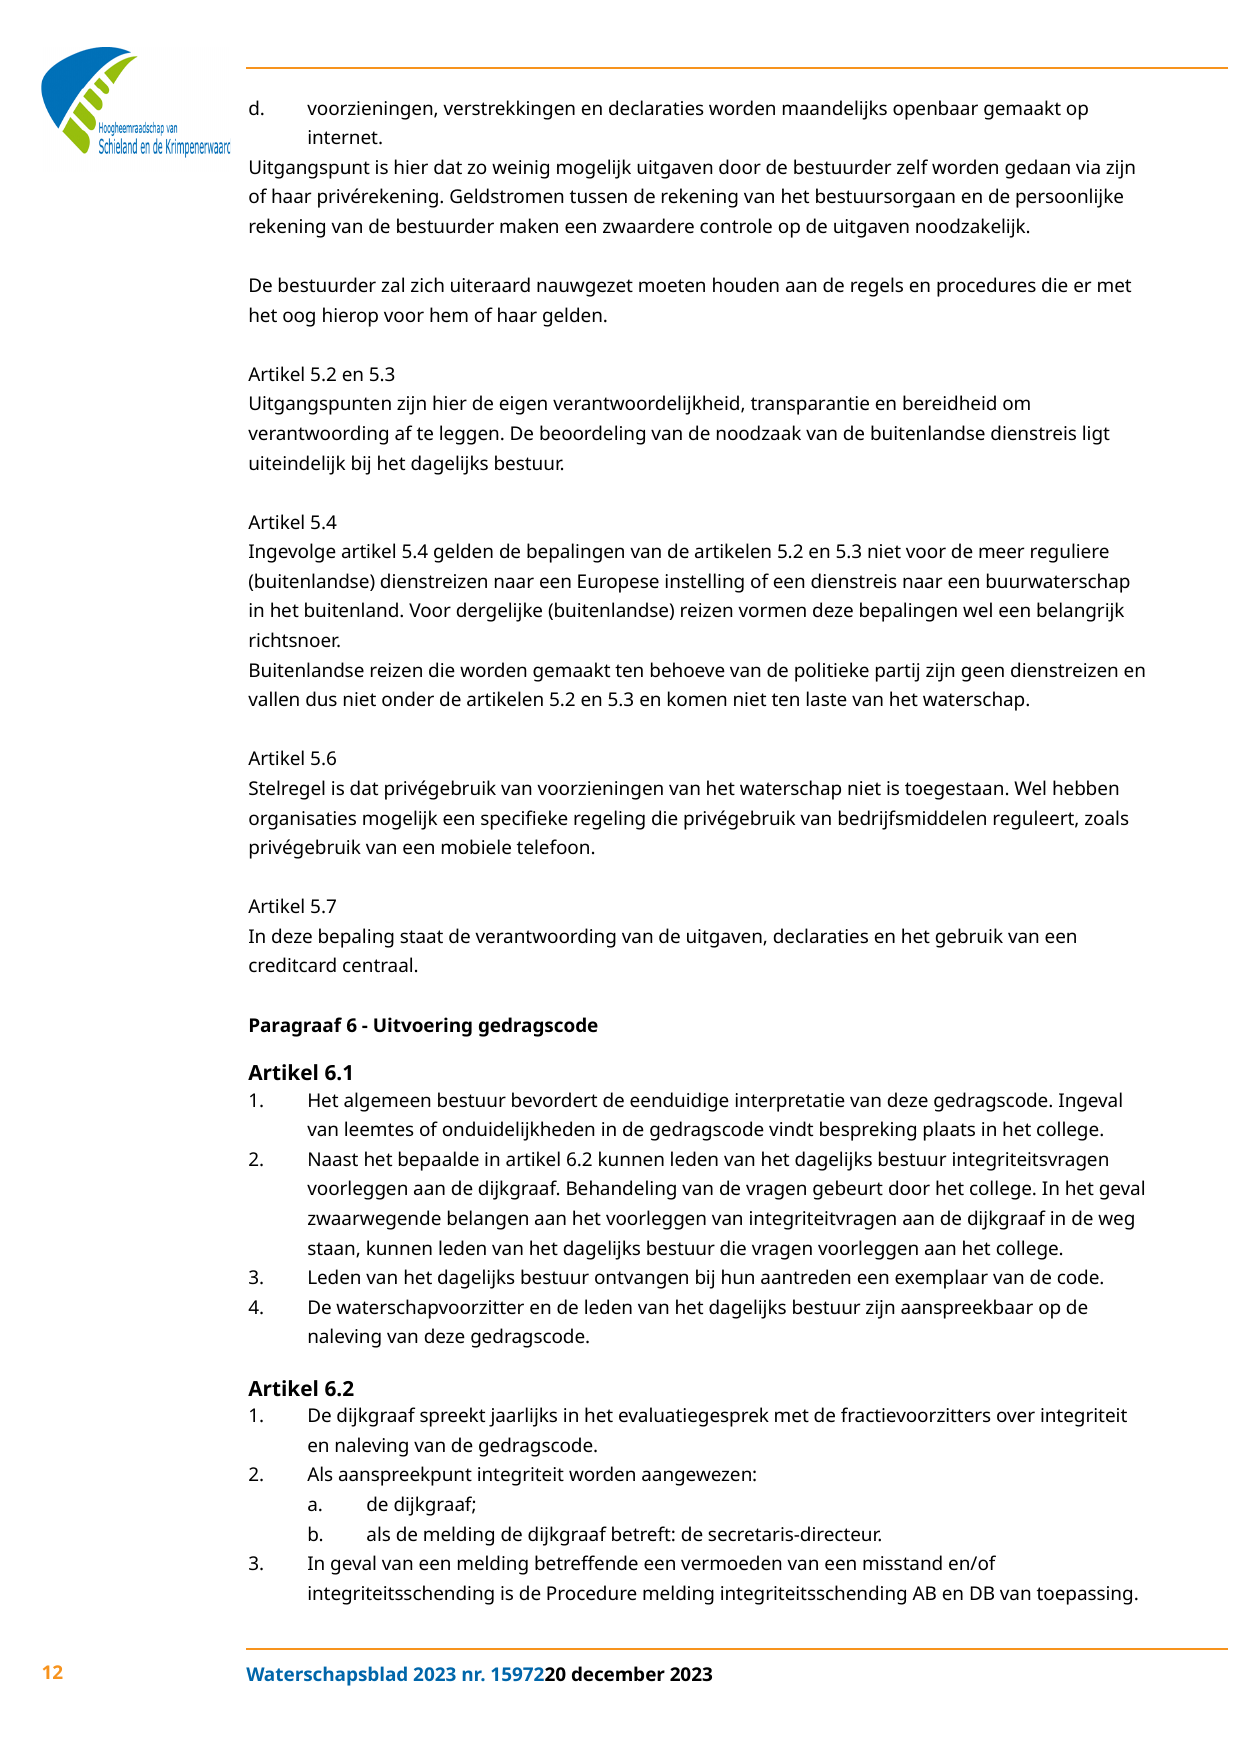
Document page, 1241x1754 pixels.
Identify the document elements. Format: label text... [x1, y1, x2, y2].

list De dijkgraaf spreekt jaarlijks in het evaluatiegesprek met de fractievoorzitters over integriteit en naleving van de gedragscode. [248, 1402, 1152, 1458]
list De waterschapvoorzitter en de leden van het dagelijks bestuur zijn aanspreekbaar op de naleving van deze gedragscode. [248, 1294, 1152, 1349]
text Stelregel is dat privégebruik van voorzieningen van het waterschap niet is toegestaan. Wel hebben organisaties mogelijk een specifieke regeling die privégebruik van bedrijfsmiddelen reguleert, zoals privégebruik van een mobiele telefoon. [248, 775, 1152, 860]
list In geval van een melding betreffende een vermoeden van een misstand en/of integriteitsschending is de Procedure melding integriteitsschending AB en DB van toepassing. [248, 1550, 1152, 1606]
text In deze bepaling staat de verantwoording van de uitgaven, declaraties en het gebruik van een creditcard centraal. [248, 923, 1152, 978]
text Uitgangspunt is hier dat zo weinig mogelijk uitgaven door de bestuurder zelf worden gedaan via zijn of haar privérekening. Geldstromen tussen de rekening van het bestuursorgaan en de persoonlijke rekening van de bestuurder maken een zwaardere controle op de uitgaven noodzakelijk. [248, 154, 1152, 239]
list Leden van het dagelijks bestuur ontvangen bij hun aantreden een exemplaar van de code. [248, 1264, 1152, 1290]
text Ingevolge artikel 5.4 gelden de bepalingen van de artikelen 5.2 en 5.3 niet voor de meer reguliere (buitenlandse) dienstreizen naar een Europese instelling of een dienstreis naar een buurwaterschap in het buitenland. Voor dergelijke (buitenlandse) reizen vormen deze bepalingen wel een belangrijk richtsnoer. [248, 538, 1152, 653]
list als de melding de dijkgraaf betreft: de secretaris-directeur. [307, 1521, 1152, 1546]
text Artikel 5.2 en 5.3 [248, 361, 1152, 387]
list Het algemeen bestuur bevordert de eenduidige interpretatie van deze gedragscode. Ingeval van leemtes of onduidelijkheden in de gedragscode vindt bespreking plaats in het college. [248, 1087, 1152, 1142]
text Artikel 6.1 [248, 1058, 1152, 1087]
text Artikel 5.7 [248, 893, 1152, 919]
text Artikel 5.4 [248, 509, 1152, 535]
text Artikel 6.2 [248, 1374, 1152, 1402]
list Als aanspreekpunt integriteit worden aangewezen: [248, 1462, 1152, 1487]
text De bestuurder zal zich uiteraard nauwgezet moeten houden aan de regels en procedures die er met het oog hierop voor hem of haar gelden. [248, 272, 1152, 328]
picture [41, 47, 231, 172]
text Buitenlandse reizen die worden gemaakt ten behoeve van de politieke partij zijn geen dienstreizen en vallen dus niet onder de artikelen 5.2 en 5.3 en komen niet ten laste van het waterschap. [248, 657, 1152, 712]
text Paragraaf 6 - Uitvoering gedragscode [248, 1012, 1152, 1038]
text Artikel 5.6 [248, 746, 1152, 771]
list Naast het bepaalde in artikel 6.2 kunnen leden van het dagelijks bestuur integriteitsvragen voorleggen aan de dijkgraaf. Behandeling van de vragen gebeurt door het college. In het geval zwaarwegende belangen aan het voorleggen van integriteitvragen aan de dijkgraaf in de weg staan, kunnen leden van het dagelijks bestuur die vragen voorleggen aan het college. [248, 1146, 1152, 1261]
list voorzieningen, verstrekkingen en declaraties worden maandelijks openbaar gemaakt op internet. [248, 95, 1152, 150]
list de dijkgraaf; [307, 1491, 1152, 1517]
text Uitgangspunten zijn hier de eigen verantwoordelijkheid, transparantie en bereidheid om verantwoording af te leggen. De beoordeling van de noodzaak van de buitenlandse dienstreis ligt uiteindelijk bij het dagelijks bestuur. [248, 391, 1152, 476]
